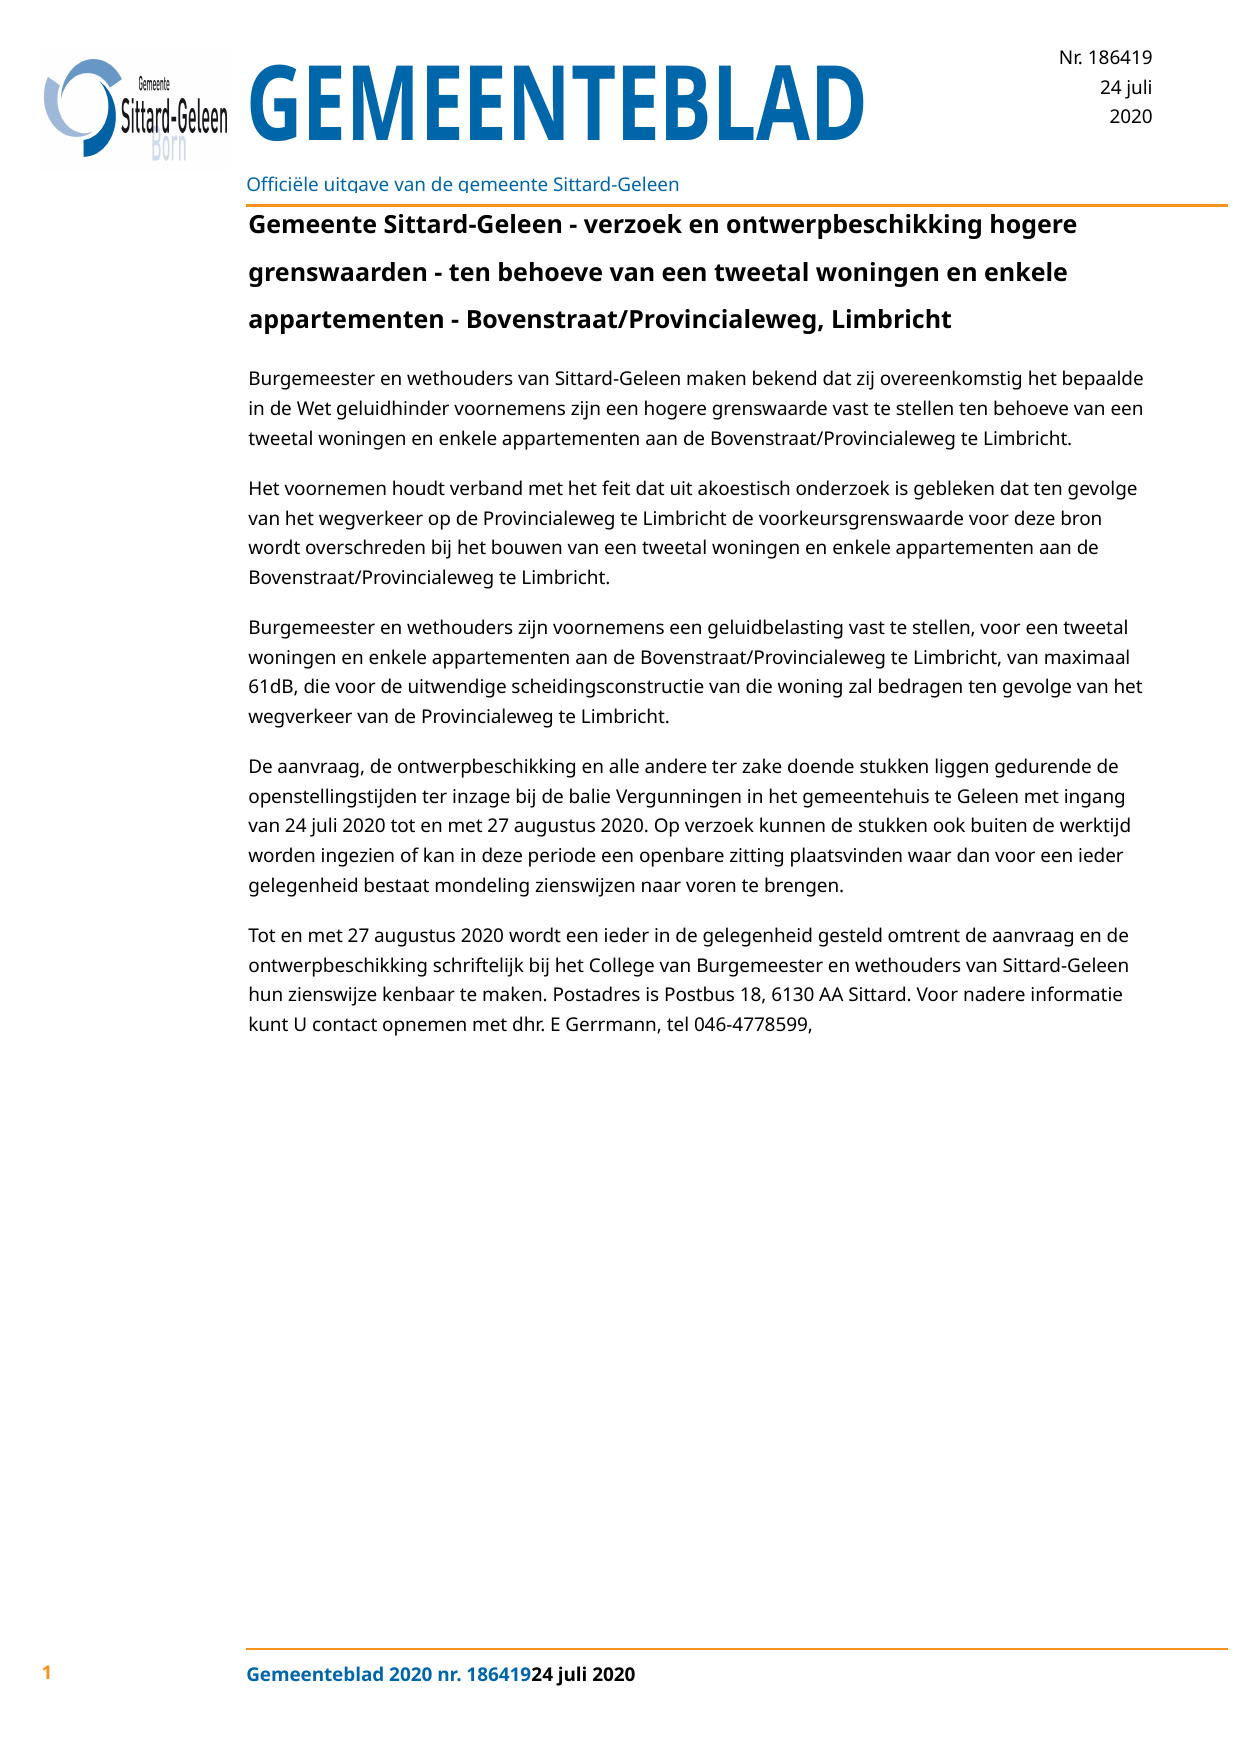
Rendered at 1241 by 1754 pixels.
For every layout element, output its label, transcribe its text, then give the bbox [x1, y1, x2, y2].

text Het voornemen houdt verband met het feit dat uit akoestisch onderzoek is gebleken dat ten gevolge van het wegverkeer op de Provincialeweg te Limbricht de voorkeursgrenswaarde voor deze bron wordt overschreden bij het bouwen van een tweetal woningen en enkele appartementen aan de Bovenstraat/Provincialeweg te Limbricht. [248, 475, 1152, 589]
text Tot en met 27 augustus 2020 wordt een ieder in de gelegenheid gesteld omtrent de aanvraag en de ontwerpbeschikking schriftelijk bij het College van Burgemeester en wethouders van Sittard-Geleen hun zienswijze kenbaar te maken. Postadres is Postbus 18, 6130 AA Sittard. Voor nadere informatie kunt U contact opnemen met dhr. E Gerrmann, tel 046-4778599, [248, 922, 1152, 1037]
text De aanvraag, de ontwerpbeschikking en alle andere ter zake doende stukken liggen gedurende de openstellingstijden ter inzage bij de balie Vergunningen in het gemeentehuis te Geleen met ingang van 24 juli 2020 tot en met 27 augustus 2020. Op verzoek kunnen de stukken ook buiten de werktijd worden ingezien of kan in deze periode een openbare zitting plaatsvinden waar dan voor een ieder gelegenheid bestaat mondeling zienswijzen naar voren te brengen. [248, 753, 1152, 897]
text Burgemeester en wethouders van Sittard-Geleen maken bekend dat zij overeenkomstig het bepaalde in de Wet geluidhinder voornemens zijn een hogere grenswaarde vast te stellen ten behoeve van een tweetal woningen en enkele appartementen aan de Bovenstraat/Provincialeweg te Limbricht. [248, 366, 1152, 450]
text Gemeente Sittard-Geleen - verzoek en ontwerpbeschikking hogere grenswaarden - ten behoeve van een tweetal woningen en enkele appartementen - Bovenstraat/Provincialeweg, Limbricht [248, 207, 1152, 336]
picture [41, 47, 231, 172]
text Burgemeester en wethouders zijn voornemens een geluidbelasting vast te stellen, voor een tweetal woningen en enkele appartementen aan de Bovenstraat/Provincialeweg te Limbricht, van maximaal 61dB, die voor de uitwendige scheidingsconstructie van die woning zal bedragen ten gevolge van het wegverkeer van de Provincialeweg te Limbricht. [248, 614, 1152, 729]
